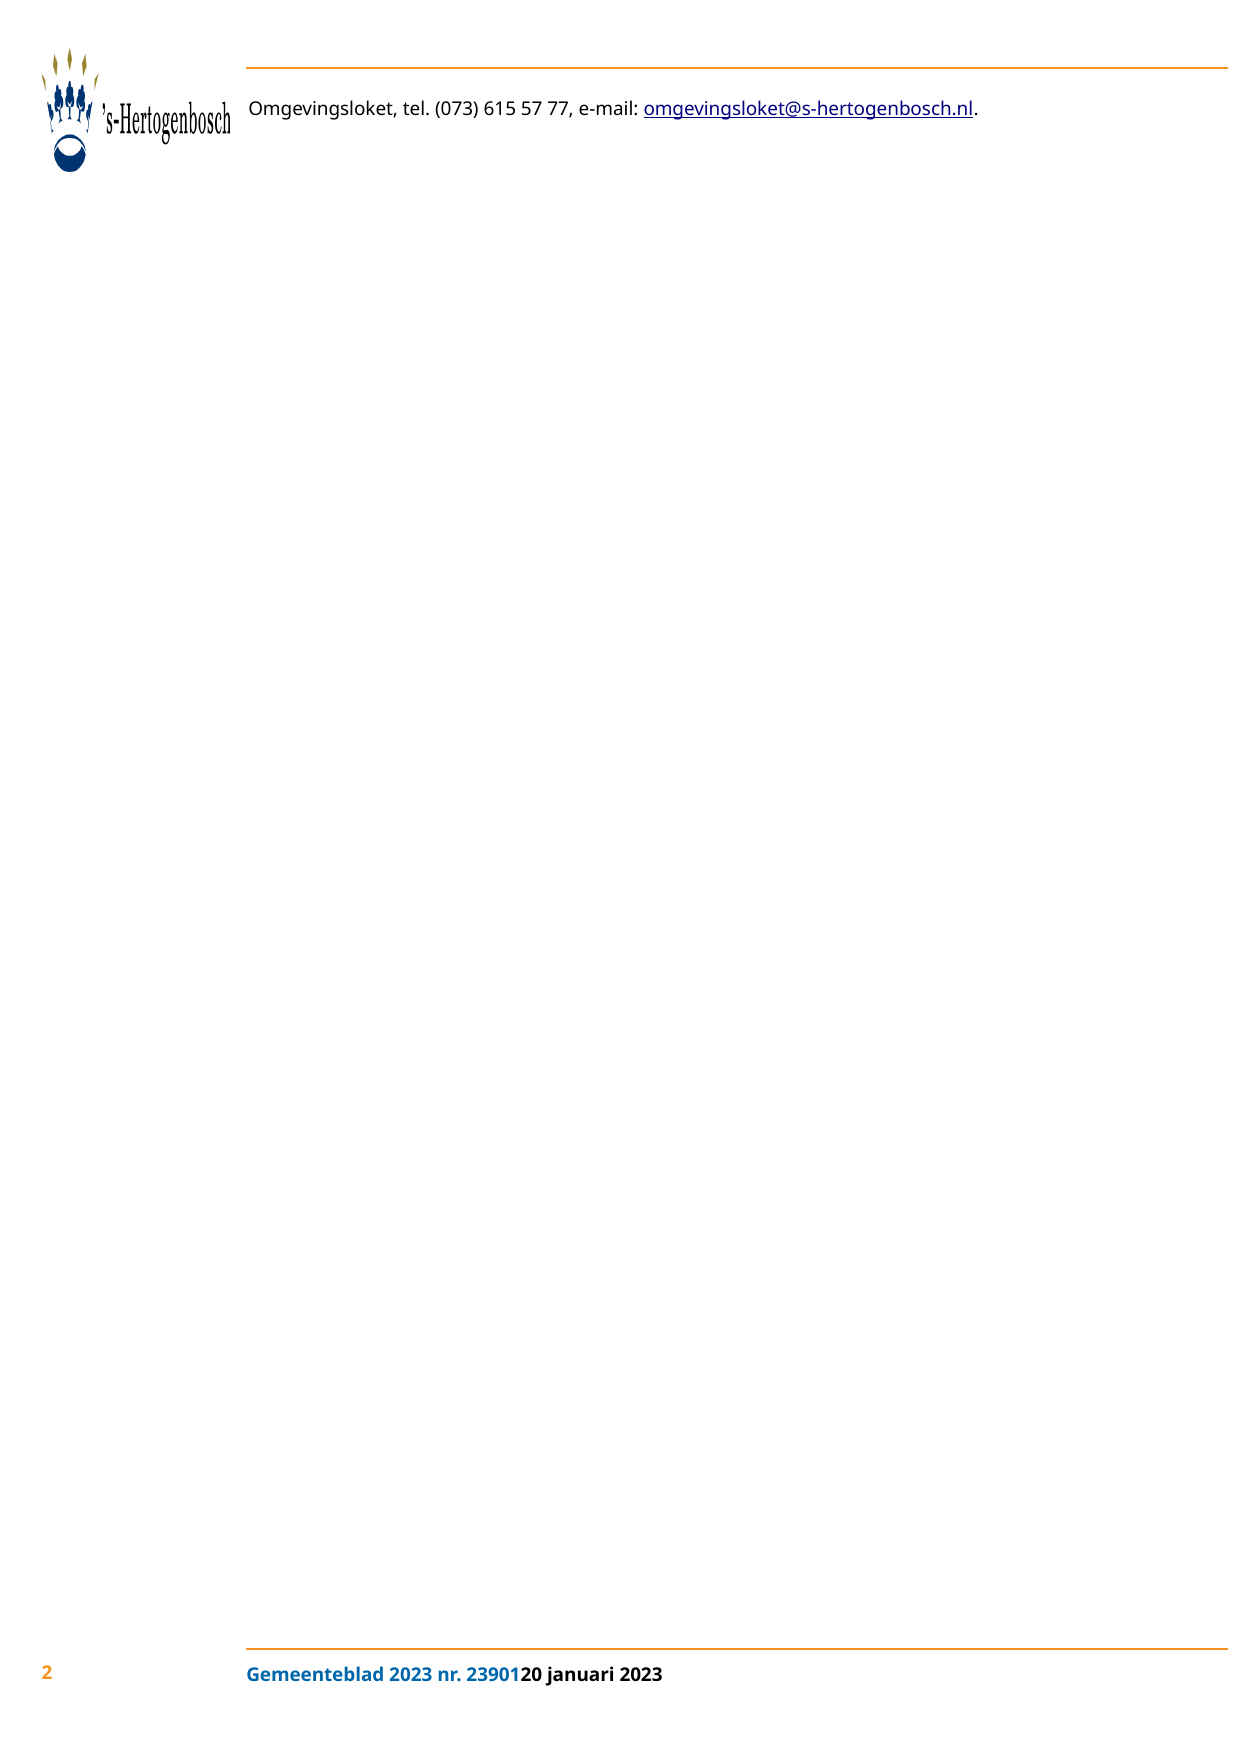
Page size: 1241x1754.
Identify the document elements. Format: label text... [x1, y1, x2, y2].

picture [41, 47, 231, 172]
text Omgevingsloket, tel. (073) 615 57 77, e-mail: omgevingsloket@s-hertogenbosch.nl. [248, 95, 1152, 121]
